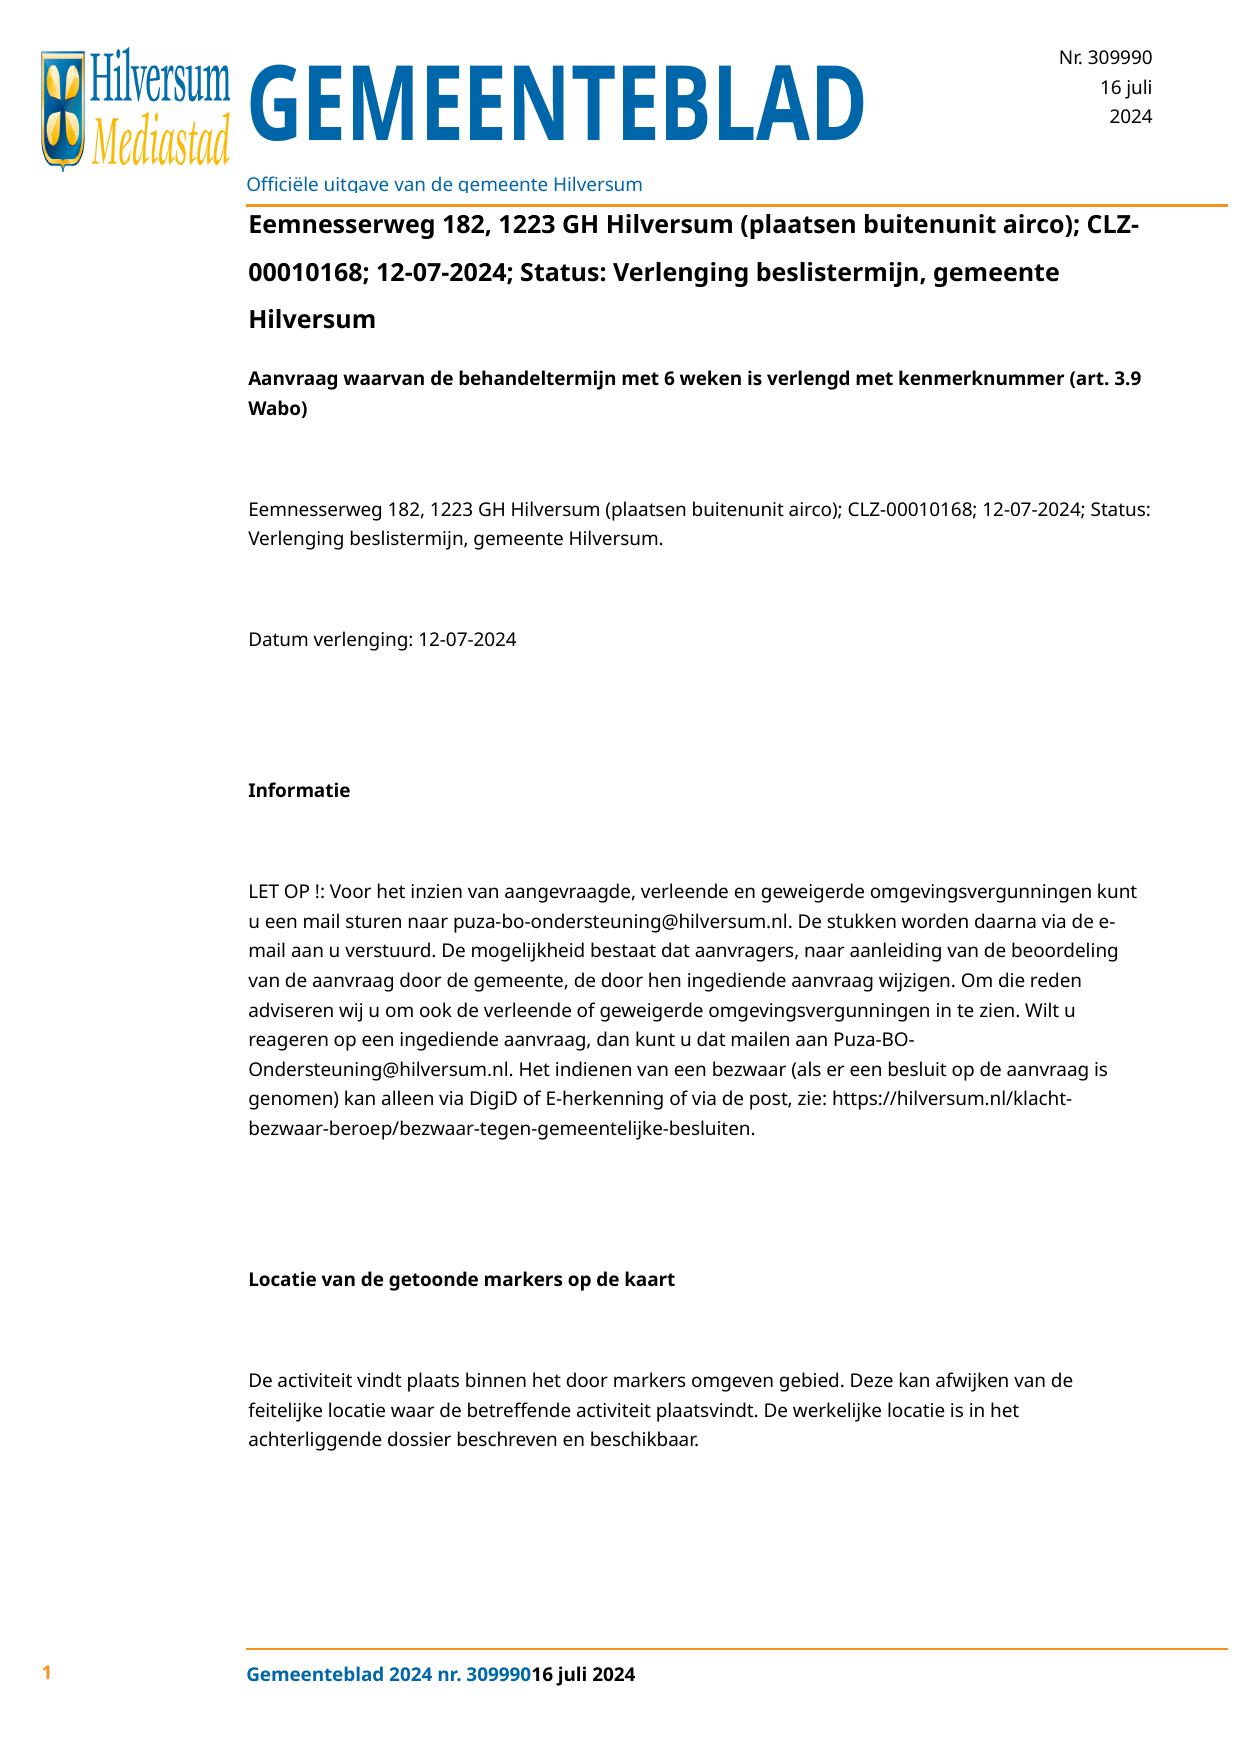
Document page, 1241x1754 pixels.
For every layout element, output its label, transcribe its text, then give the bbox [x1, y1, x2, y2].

text Aanvraag waarvan de behandeltermijn met 6 weken is verlengd met kenmerknummer (art. 3.9 Wabo) [248, 366, 1152, 421]
text Datum verlenging: 12-07-2024 [248, 626, 1152, 652]
text Informatie [248, 778, 1152, 803]
text Eemnesserweg 182, 1223 GH Hilversum (plaatsen buitenunit airco); CLZ-00010168; 12-07-2024; Status: Verlenging beslistermijn, gemeente Hilversum [248, 207, 1152, 336]
picture [41, 47, 231, 172]
text LET OP !: Voor het inzien van aangevraagde, verleende en geweigerde omgevingsvergunningen kunt u een mail sturen naar puza-bo-ondersteuning@hilversum.nl. De stukken worden daarna via de e-mail aan u verstuurd. De mogelijkheid bestaat dat aanvragers, naar aanleiding van de beoordeling van de aanvraag door de gemeente, de door hen ingediende aanvraag wijzigen. Om die reden adviseren wij u om ook de verleende of geweigerde omgevingsvergunningen in te zien. Wilt u reageren op een ingediende aanvraag, dan kunt u dat mailen aan Puza-BO-Ondersteuning@hilversum.nl. Het indienen van een bezwaar (als er een besluit op de aanvraag is genomen) kan alleen via DigiD of E-herkenning of via de post, zie: https://hilversum.nl/klacht-bezwaar-beroep/bezwaar-tegen-gemeentelijke-besluiten. [248, 878, 1152, 1141]
text Eemnesserweg 182, 1223 GH Hilversum (plaatsen buitenunit airco); CLZ-00010168; 12-07-2024; Status: Verlenging beslistermijn, gemeente Hilversum. [248, 496, 1152, 551]
text Locatie van de getoonde markers op de kaart [248, 1266, 1152, 1292]
text De activiteit vindt plaats binnen het door markers omgeven gebied. Deze kan afwijken van de feitelijke locatie waar de betreffende activiteit plaatsvindt. De werkelijke locatie is in het achterliggende dossier beschreven en beschikbaar. [248, 1367, 1152, 1452]
